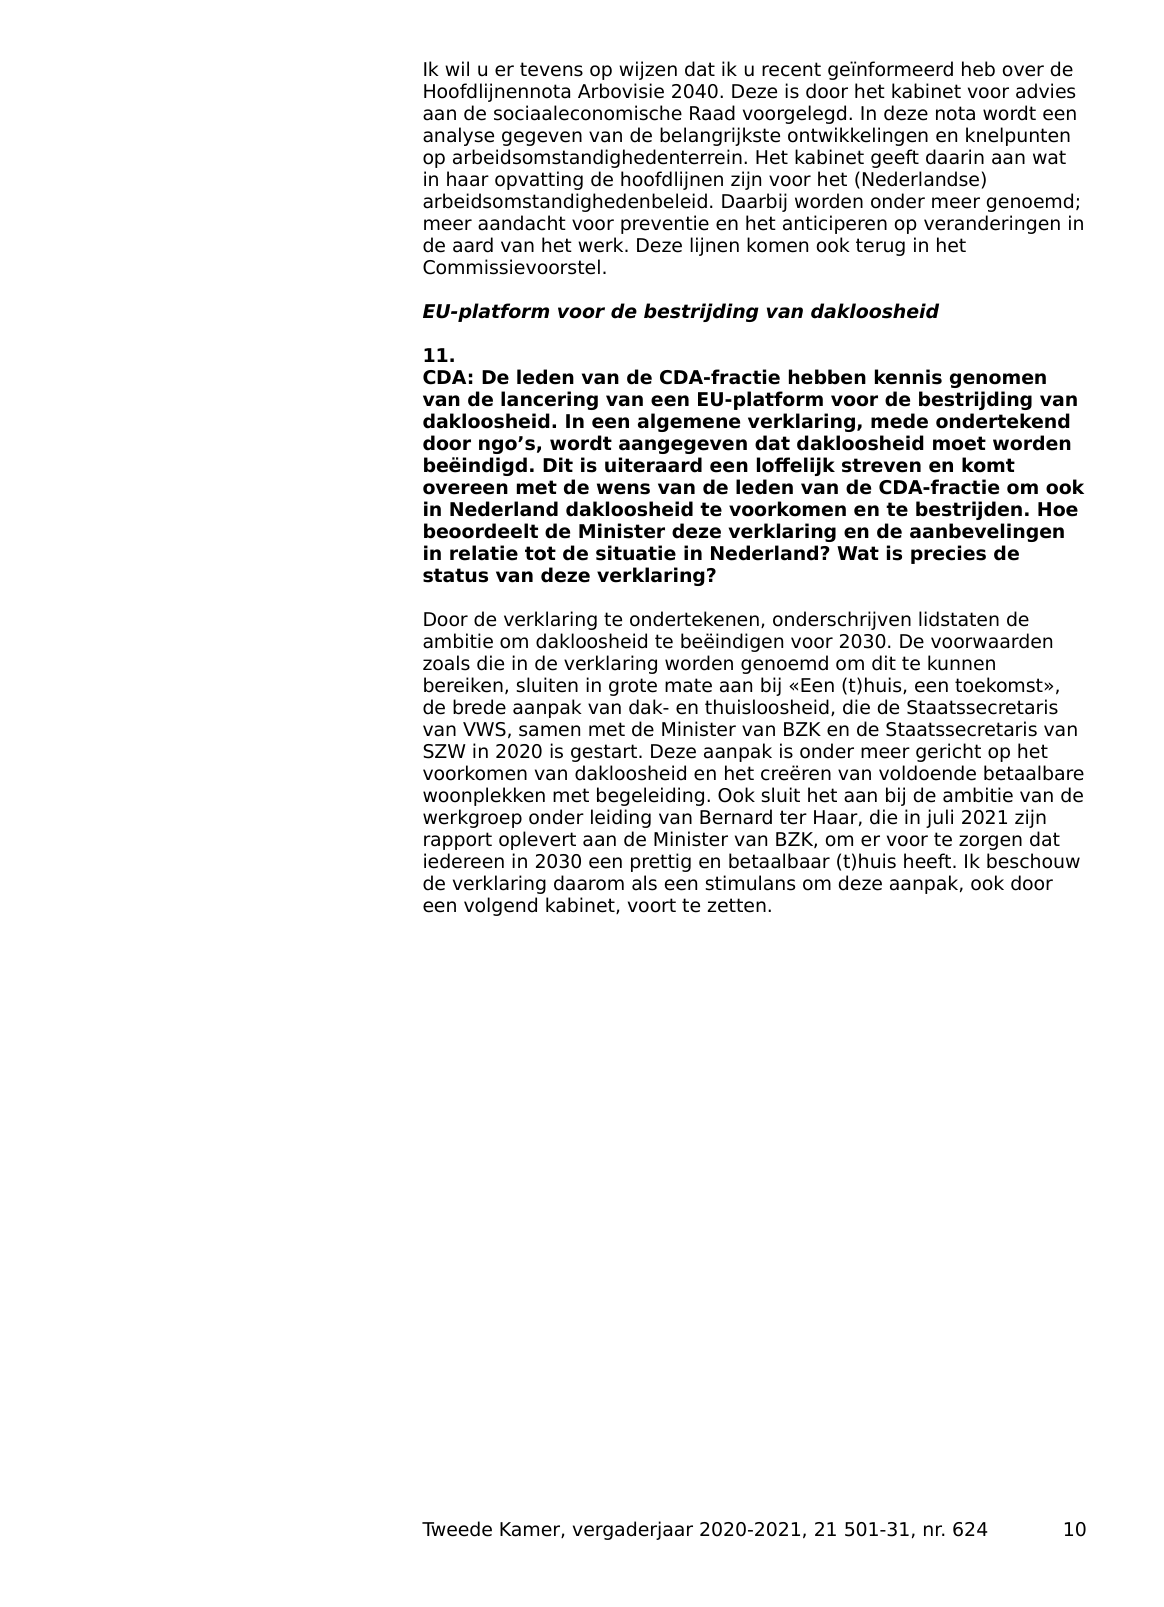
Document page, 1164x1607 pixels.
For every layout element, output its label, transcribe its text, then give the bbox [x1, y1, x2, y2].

text 11. [422, 345, 1087, 367]
text Door de verklaring te ondertekenen, onderschrijven lidstaten de ambitie om dakloosheid te beëindigen voor 2030. De voorwaarden zoals die in de verklaring worden genoemd om dit te kunnen bereiken, sluiten in grote mate aan bij «Een (t)huis, een toekomst», de brede aanpak van dak- en thuisloosheid, die de Staatssecretaris van VWS, samen met de Minister van BZK en de Staatssecretaris van SZW in 2020 is gestart. Deze aanpak is onder meer gericht op het voorkomen van dakloosheid en het creëren van voldoende betaalbare woonplekken met begeleiding. Ook sluit het aan bij de ambitie van de werkgroep onder leiding van Bernard ter Haar, die in juli 2021 zijn rapport oplevert aan de Minister van BZK, om er voor te zorgen dat iedereen in 2030 een prettig en betaalbaar (t)huis heeft. Ik beschouw de verklaring daarom als een stimulans om deze aanpak, ook door een volgend kabinet, voort te zetten. [422, 609, 1087, 917]
text CDA: De leden van de CDA-fractie hebben kennis genomen van de lancering van een EU-platform voor de bestrijding van dakloosheid. In een algemene verklaring, mede ondertekend door ngo’s, wordt aangegeven dat dakloosheid moet worden beëindigd. Dit is uiteraard een loffelijk streven en komt overeen met de wens van de leden van de CDA-fractie om ook in Nederland dakloosheid te voorkomen en te bestrijden. Hoe beoordeelt de Minister deze verklaring en de aanbevelingen in relatie tot de situatie in Nederland? Wat is precies de status van deze verklaring? [422, 367, 1087, 587]
text Ik wil u er tevens op wijzen dat ik u recent geïnformeerd heb over de Hoofdlijnennota Arbovisie 2040. Deze is door het kabinet voor advies aan de sociaaleconomische Raad voorgelegd. In deze nota wordt een analyse gegeven van de belangrijkste ontwikkelingen en knelpunten op arbeidsomstandighedenterrein. Het kabinet geeft daarin aan wat in haar opvatting de hoofdlijnen zijn voor het (Nederlandse) arbeidsomstandighedenbeleid. Daarbij worden onder meer genoemd; meer aandacht voor preventie en het anticiperen op veranderingen in de aard van het werk. Deze lijnen komen ook terug in het Commissievoorstel. [422, 59, 1087, 279]
subtitle EU-platform voor de bestrijding van dakloosheid [422, 301, 1087, 323]
